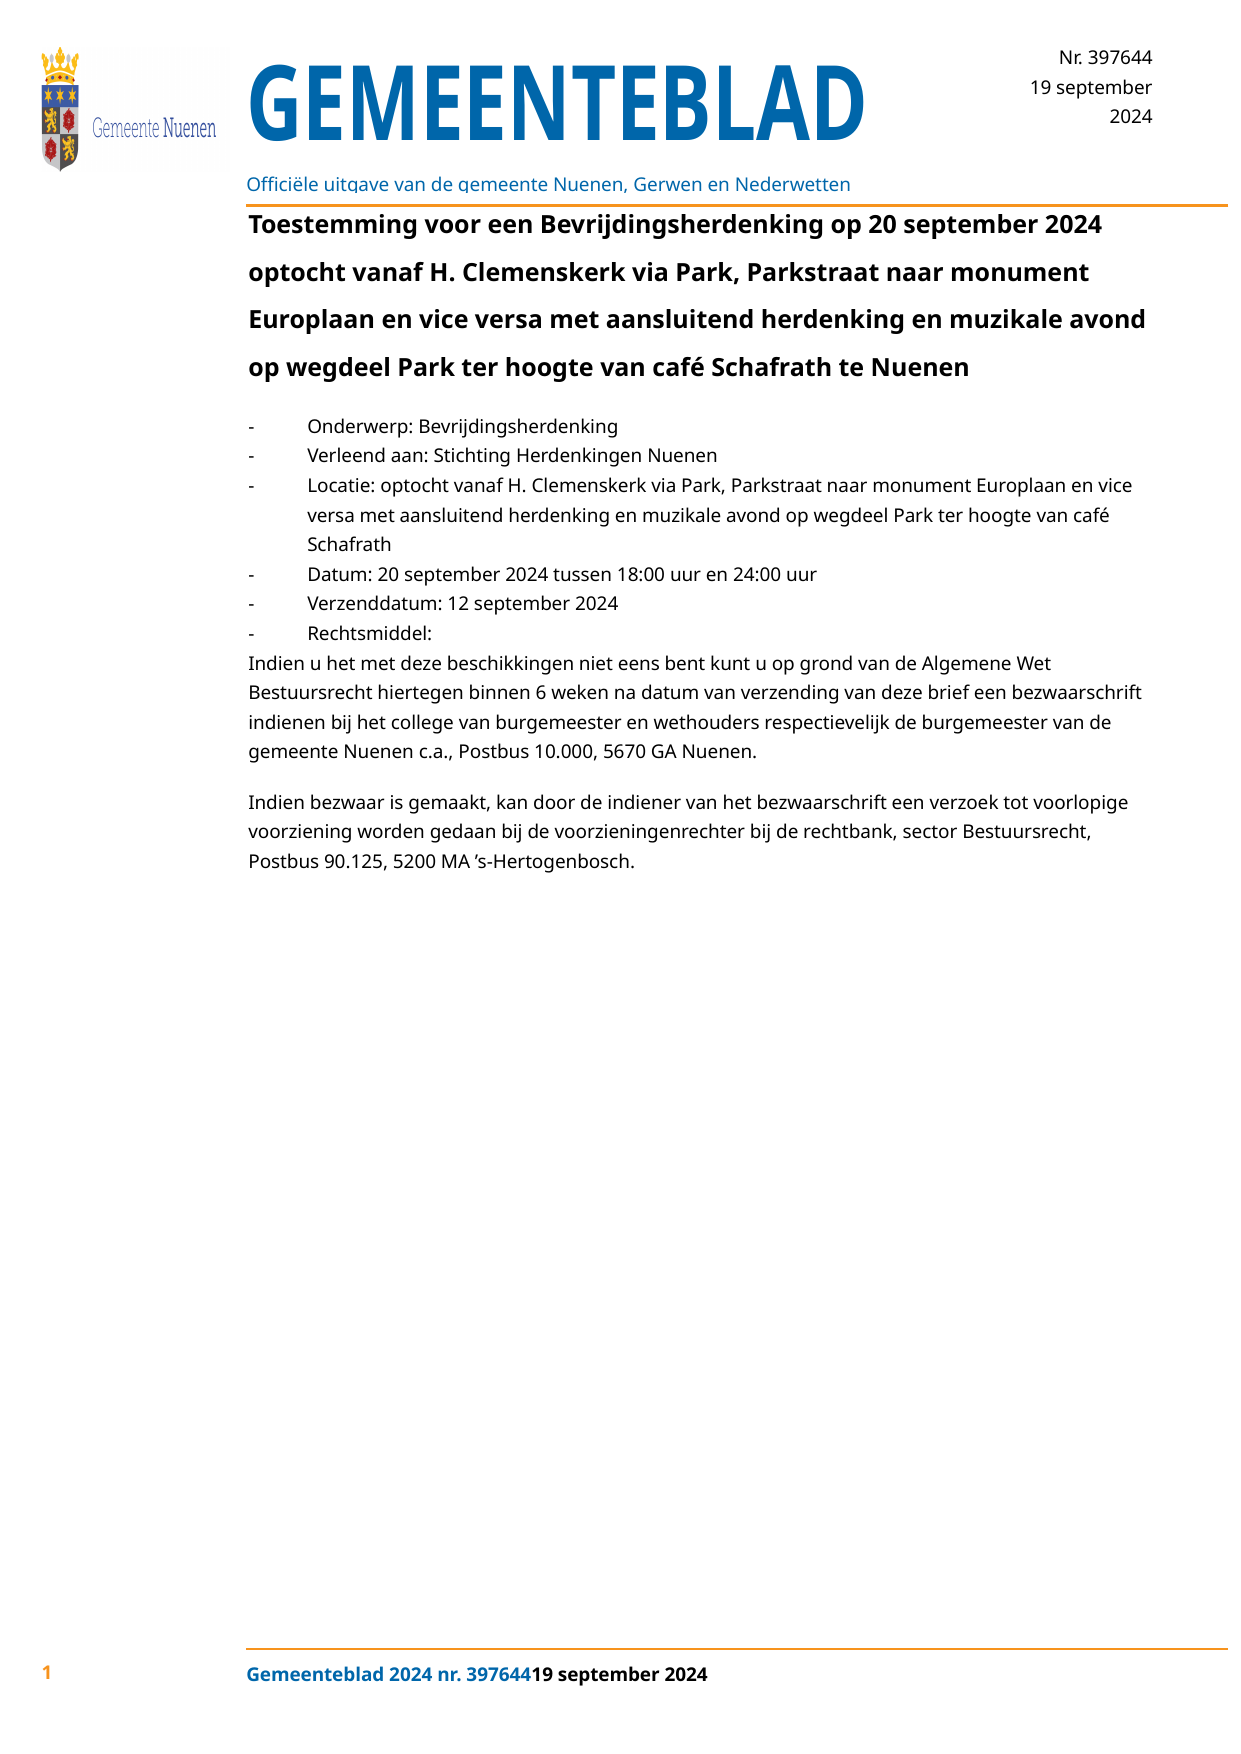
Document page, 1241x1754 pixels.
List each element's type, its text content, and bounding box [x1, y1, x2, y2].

text Indien u het met deze beschikkingen niet eens bent kunt u op grond van de Algemene Wet Bestuursrecht hiertegen binnen 6 weken na datum van verzending van deze brief een bezwaarschrift indienen bij het college van burgemeester en wethouders respectievelijk de burgemeester van de gemeente Nuenen c.a., Postbus 10.000, 5670 GA Nuenen. [248, 650, 1152, 764]
list Verleend aan: Stichting Herdenkingen Nuenen [248, 443, 1152, 468]
list Onderwerp: Bevrijdingsherdenking [248, 413, 1152, 439]
list Datum: 20 september 2024 tussen 18:00 uur en 24:00 uur [248, 561, 1152, 587]
list Rechtsmiddel: [248, 620, 1152, 646]
list Locatie: optocht vanaf H. Clemenskerk via Park, Parkstraat naar monument Europlaan en vice versa met aansluitend herdenking en muzikale avond op wegdeel Park ter hoogte van café Schafrath [248, 472, 1152, 557]
text Toestemming voor een Bevrijdingsherdenking op 20 september 2024 optocht vanaf H. Clemenskerk via Park, Parkstraat naar monument Europlaan en vice versa met aansluitend herdenking en muzikale avond op wegdeel Park ter hoogte van café Schafrath te Nuenen [248, 207, 1152, 384]
list Verzenddatum: 12 september 2024 [248, 591, 1152, 616]
picture [41, 47, 231, 172]
text Indien bezwaar is gemaakt, kan door de indiener van het bezwaarschrift een verzoek tot voorlopige voorziening worden gedaan bij de voorzieningenrechter bij de rechtbank, sector Bestuursrecht, Postbus 90.125, 5200 MA ’s-Hertogenbosch. [248, 789, 1152, 874]
